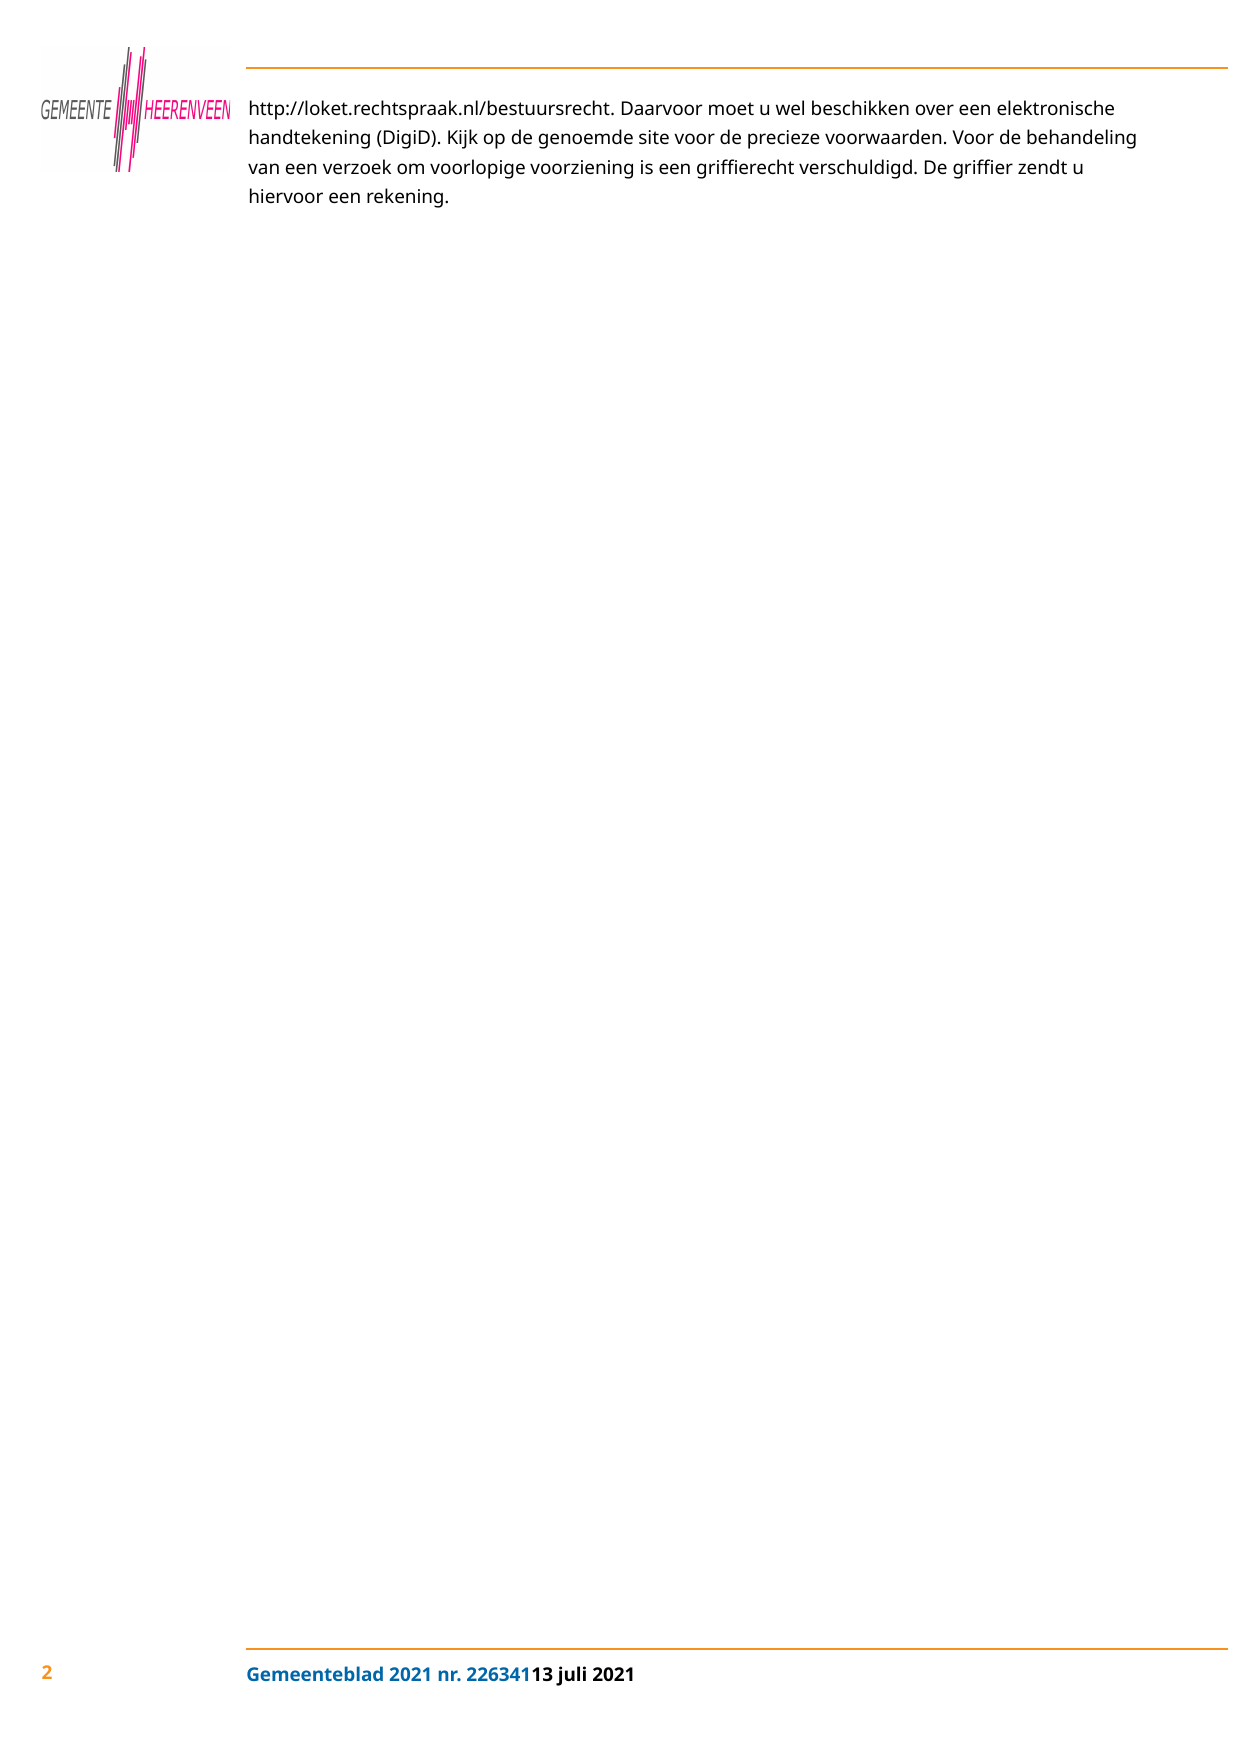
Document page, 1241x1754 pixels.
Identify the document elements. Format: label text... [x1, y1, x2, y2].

picture [41, 47, 231, 172]
text http://loket.rechtspraak.nl/bestuursrecht. Daarvoor moet u wel beschikken over een elektronische handtekening (DigiD). Kijk op de genoemde site voor de precieze voorwaarden. Voor de behandeling van een verzoek om voorlopige voorziening is een griffierecht verschuldigd. De griffier zendt u hiervoor een rekening. [248, 95, 1152, 209]
